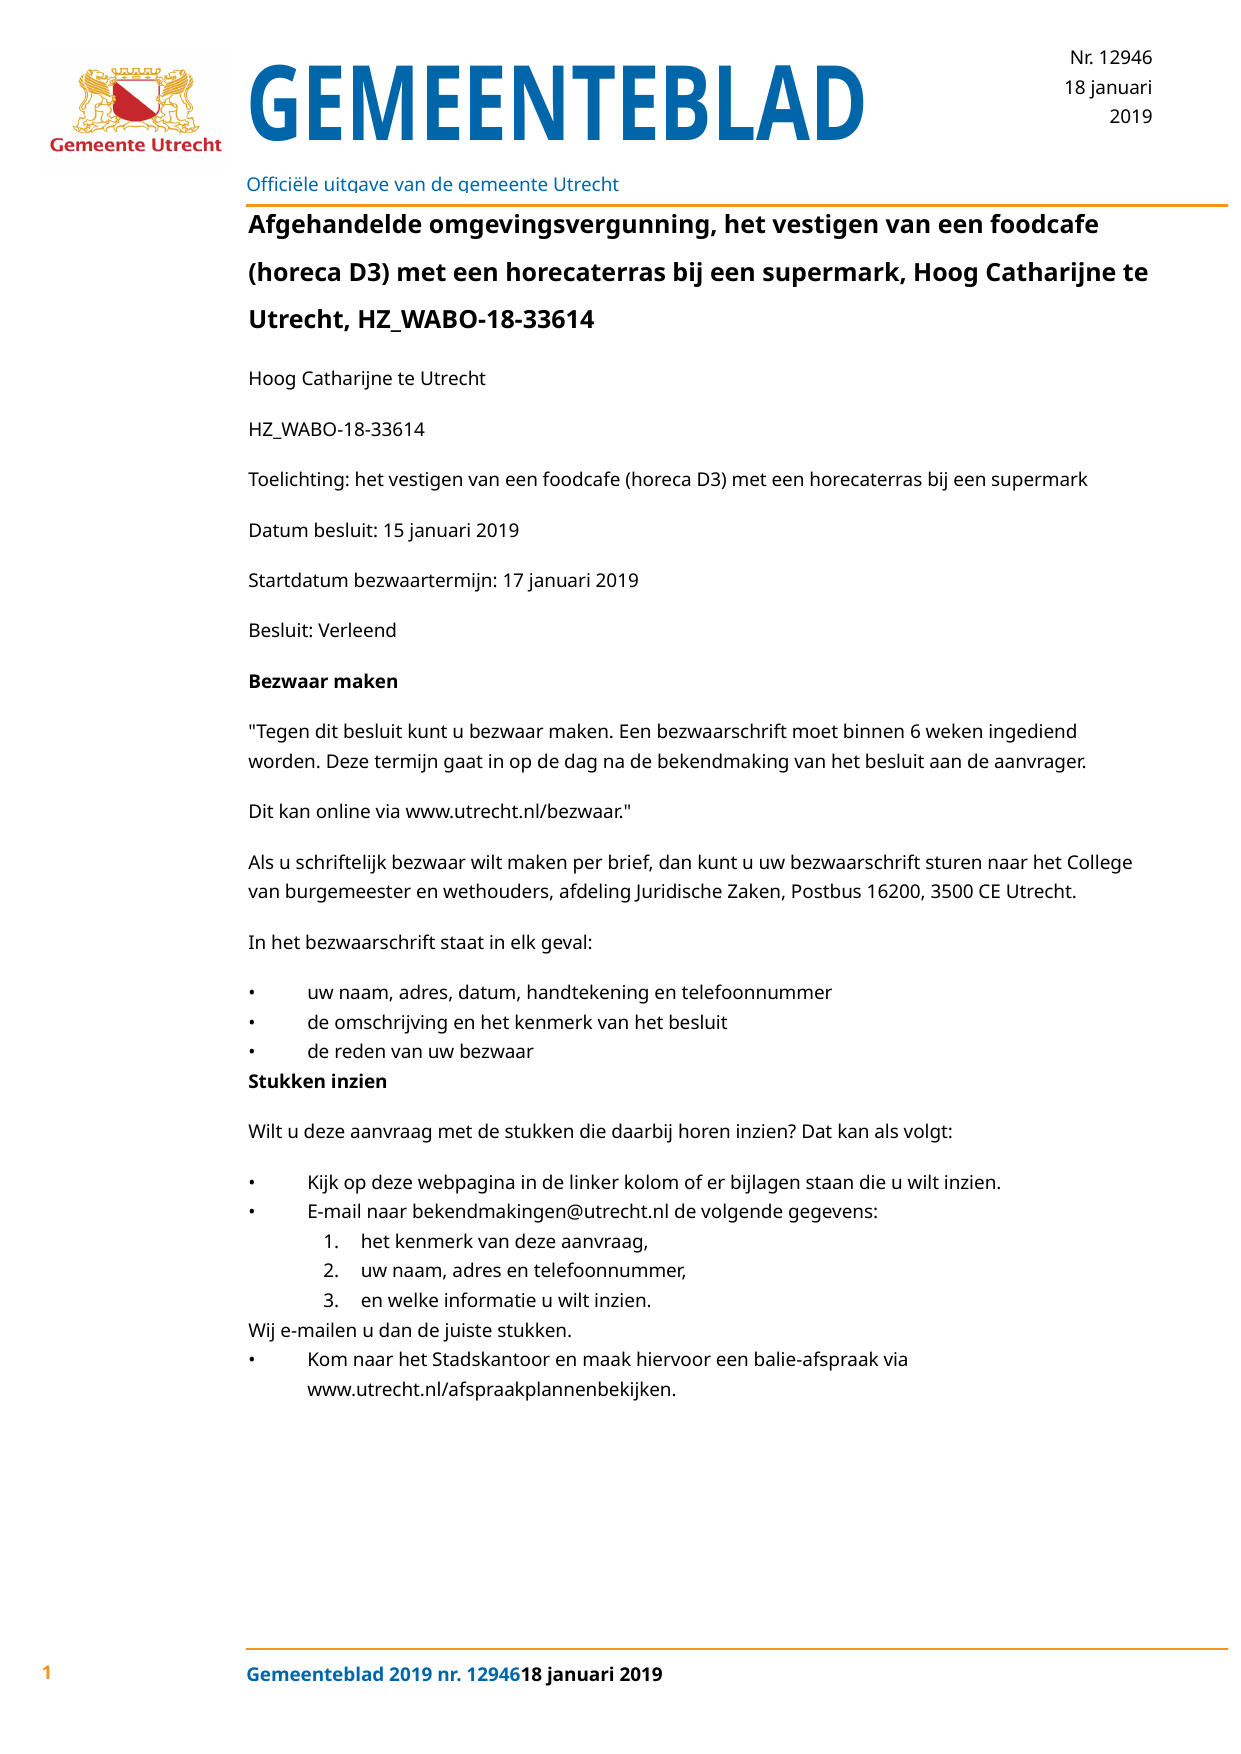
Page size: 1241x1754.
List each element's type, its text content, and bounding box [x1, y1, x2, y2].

list en welke informatie u wilt inzien. [323, 1287, 1152, 1313]
list uw naam, adres en telefoonnummer, [323, 1258, 1152, 1283]
list de omschrijving en het kenmerk van het besluit [248, 1009, 1152, 1034]
list uw naam, adres, datum, handtekening en telefoonnummer [248, 979, 1152, 1005]
text Besluit: Verleend [248, 618, 1152, 643]
text Dit kan online via www.utrecht.nl/bezwaar." [248, 798, 1152, 824]
text In het bezwaarschrift staat in elk geval: [248, 929, 1152, 954]
list Kom naar het Stadskantoor en maak hiervoor een balie-afspraak via www.utrecht.nl/afspraakplannenbekijken. [248, 1346, 1152, 1402]
text HZ_WABO-18-33614 [248, 416, 1152, 442]
text "Tegen dit besluit kunt u bezwaar maken. Een bezwaarschrift moet binnen 6 weken ingediend worden. Deze termijn gaat in op de dag na de bekendmaking van het besluit aan de aanvrager. [248, 718, 1152, 774]
text Wilt u deze aanvraag met de stukken die daarbij horen inzien? Dat kan als volgt: [248, 1118, 1152, 1144]
text Datum besluit: 15 januari 2019 [248, 517, 1152, 542]
picture [41, 47, 231, 172]
text Als u schriftelijk bezwaar wilt maken per brief, dan kunt u uw bezwaarschrift sturen naar het College van burgemeester en wethouders, afdeling Juridische Zaken, Postbus 16200, 3500 CE Utrecht. [248, 849, 1152, 904]
list Kijk op deze webpagina in de linker kolom of er bijlagen staan die u wilt inzien. [248, 1169, 1152, 1194]
text Toelichting: het vestigen van een foodcafe (horeca D3) met een horecaterras bij een supermark [248, 466, 1152, 492]
text Hoog Catharijne te Utrecht [248, 366, 1152, 391]
text Wij e-mailen u dan de juiste stukken. [248, 1317, 1152, 1342]
text Afgehandelde omgevingsvergunning, het vestigen van een foodcafe (horeca D3) met een horecaterras bij een supermark, Hoog Catharijne te Utrecht, HZ_WABO-18-33614 [248, 207, 1152, 336]
list E-mail naar bekendmakingen@utrecht.nl de volgende gegevens: [248, 1198, 1152, 1224]
text Startdatum bezwaartermijn: 17 januari 2019 [248, 567, 1152, 593]
text Stukken inzien [248, 1068, 1152, 1094]
list het kenmerk van deze aanvraag, [323, 1228, 1152, 1254]
list de reden van uw bezwaar [248, 1038, 1152, 1064]
text Bezwaar maken [248, 668, 1152, 694]
